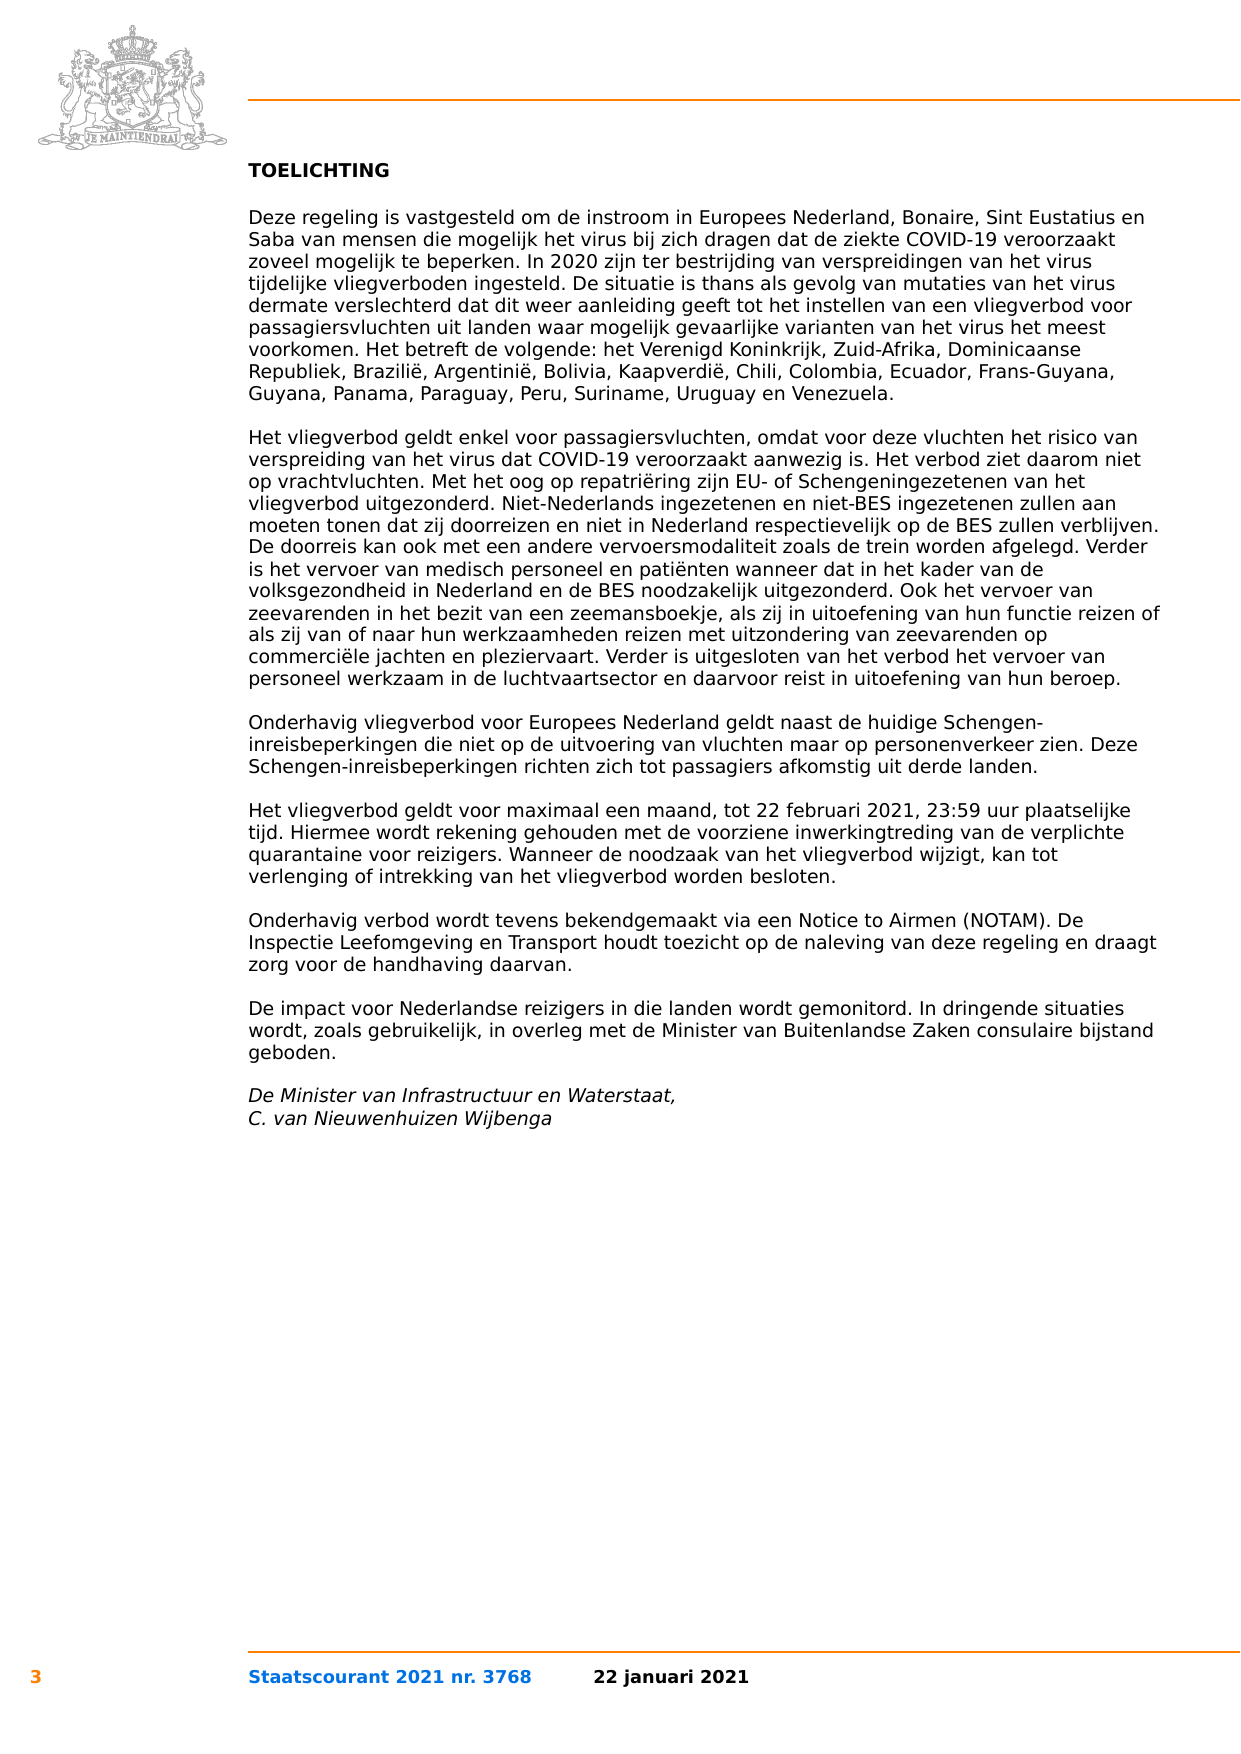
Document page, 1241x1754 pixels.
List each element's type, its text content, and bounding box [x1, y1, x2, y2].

text Het vliegverbod geldt enkel voor passagiersvluchten, omdat voor deze vluchten het risico van verspreiding van het virus dat COVID-19 veroorzaakt aanwezig is. Het verbod ziet daarom niet op vrachtvluchten. Met het oog op repatriëring zijn EU- of Schengeningezetenen van het vliegverbod uitgezonderd. Niet-Nederlands ingezetenen en niet-BES ingezetenen zullen aan moeten tonen dat zij doorreizen en niet in Nederland respectievelijk op de BES zullen verblijven. De doorreis kan ook met een andere vervoersmodaliteit zoals de trein worden afgelegd. Verder is het vervoer van medisch personeel en patiënten wanneer dat in het kader van de volksgezondheid in Nederland en de BES noodzakelijk uitgezonderd. Ook het vervoer van zeevarenden in het bezit van een zeemansboekje, als zij in uitoefening van hun functie reizen of als zij van of naar hun werkzaamheden reizen met uitzondering van zeevarenden op commerciële jachten en pleziervaart. Verder is uitgesloten van het verbod het vervoer van personeel werkzaam in de luchtvaartsector en daarvoor reist in uitoefening van hun beroep. [248, 427, 1163, 690]
text Onderhavig verbod wordt tevens bekendgemaakt via een Notice to Airmen (NOTAM). De Inspectie Leefomgeving en Transport houdt toezicht op de naleving van deze regeling en draagt zorg voor de handhaving daarvan. [248, 910, 1163, 976]
text Het vliegverbod geldt voor maximaal een maand, tot 22 februari 2021, 23:59 uur plaatselijke tijd. Hiermee wordt rekening gehouden met de voorziene inwerkingtreding van de verplichte quarantaine voor reizigers. Wanneer de noodzaak van het vliegverbod wijzigt, kan tot verlenging of intrekking van het vliegverbod worden besloten. [248, 800, 1163, 888]
text De impact voor Nederlandse reizigers in die landen wordt gemonitord. In dringende situaties wordt, zoals gebruikelijk, in overleg met de Minister van Buitenlandse Zaken consulaire bijstand geboden. [248, 998, 1163, 1063]
subtitle TOELICHTING [248, 160, 1163, 182]
picture [38, 25, 227, 150]
text De Minister van Infrastructuur en Waterstaat, C. van Nieuwenhuizen Wijbenga [248, 1085, 1163, 1129]
text Onderhavig vliegverbod voor Europees Nederland geldt naast de huidige Schengen-inreisbeperkingen die niet op de uitvoering van vluchten maar op personenverkeer zien. Deze Schengen-inreisbeperkingen richten zich tot passagiers afkomstig uit derde landen. [248, 712, 1163, 778]
text Deze regeling is vastgesteld om de instroom in Europees Nederland, Bonaire, Sint Eustatius en Saba van mensen die mogelijk het virus bij zich dragen dat de ziekte COVID-19 veroorzaakt zoveel mogelijk te beperken. In 2020 zijn ter bestrijding van verspreidingen van het virus tijdelijke vliegverboden ingesteld. De situatie is thans als gevolg van mutaties van het virus dermate verslechterd dat dit weer aanleiding geeft tot het instellen van een vliegverbod voor passagiersvluchten uit landen waar mogelijk gevaarlijke varianten van het virus het meest voorkomen. Het betreft de volgende: het Verenigd Koninkrijk, Zuid-Afrika, Dominicaanse Republiek, Brazilië, Argentinië, Bolivia, Kaapverdië, Chili, Colombia, Ecuador, Frans-Guyana, Guyana, Panama, Paraguay, Peru, Suriname, Uruguay en Venezuela. [248, 207, 1163, 405]
